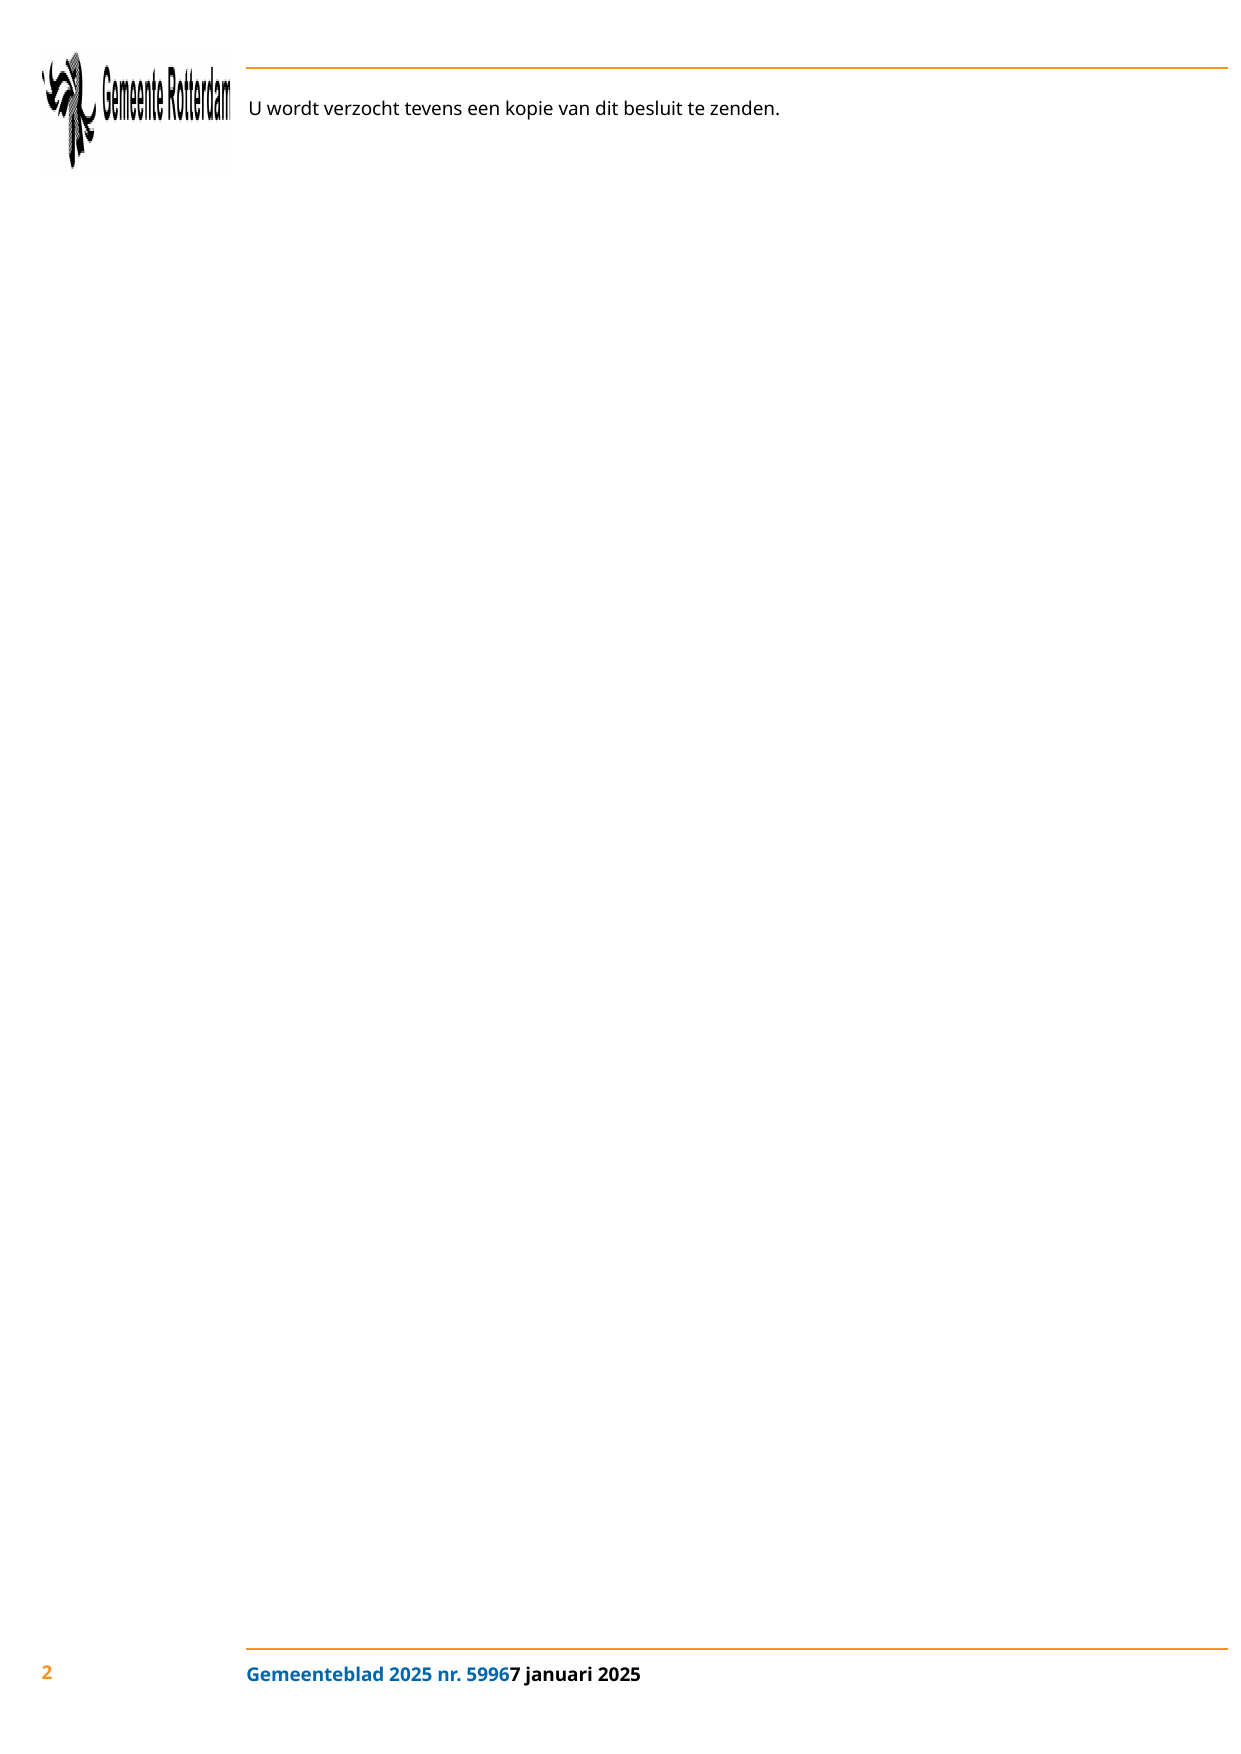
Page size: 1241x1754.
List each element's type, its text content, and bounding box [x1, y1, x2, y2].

text U wordt verzocht tevens een kopie van dit besluit te zenden. [248, 95, 1152, 121]
picture [41, 47, 231, 172]
